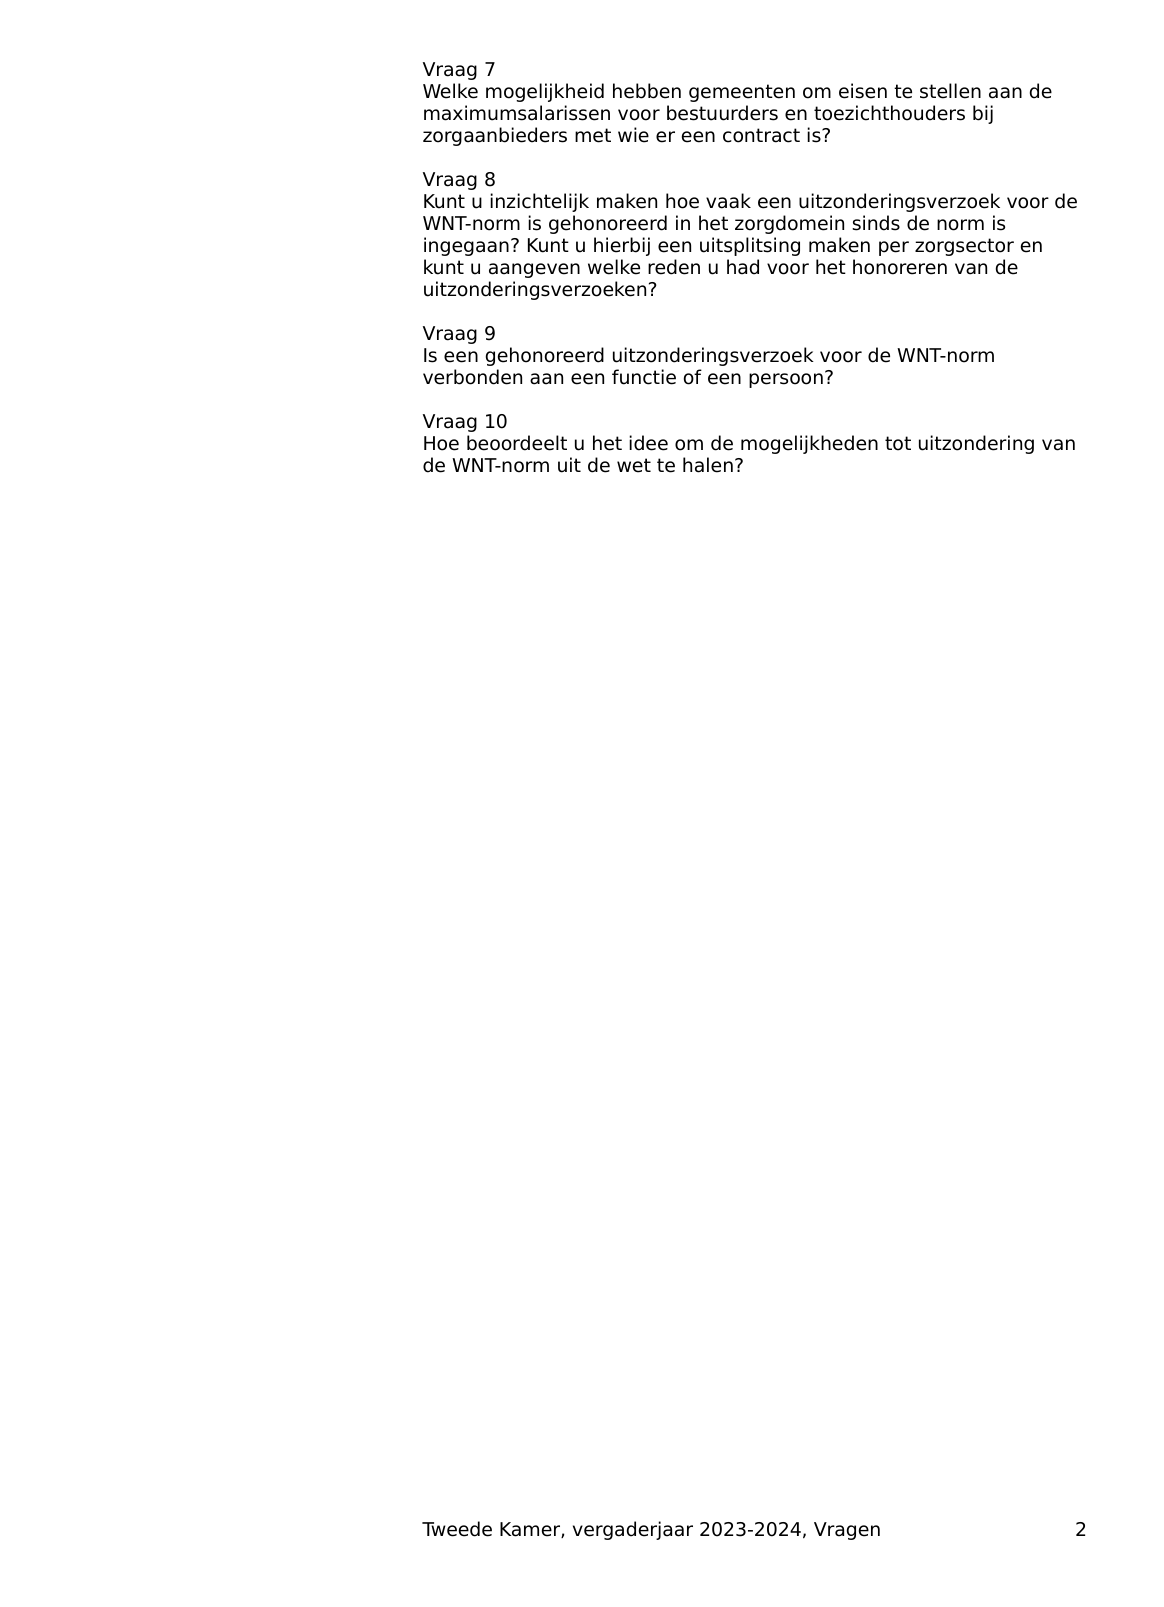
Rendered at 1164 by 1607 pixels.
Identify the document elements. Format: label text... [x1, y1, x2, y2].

text Vraag 10 [422, 411, 1087, 433]
text Kunt u inzichtelijk maken hoe vaak een uitzonderingsverzoek voor de WNT-norm is gehonoreerd in het zorgdomein sinds de norm is ingegaan? Kunt u hierbij een uitsplitsing maken per zorgsector en kunt u aangeven welke reden u had voor het honoreren van de uitzonderingsverzoeken? [422, 191, 1087, 301]
text Vraag 7 [422, 59, 1087, 81]
text Vraag 8 [422, 169, 1087, 191]
text Is een gehonoreerd uitzonderingsverzoek voor de WNT-norm verbonden aan een functie of een persoon? [422, 345, 1087, 389]
text Vraag 9 [422, 323, 1087, 345]
text Welke mogelijkheid hebben gemeenten om eisen te stellen aan de maximumsalarissen voor bestuurders en toezichthouders bij zorgaanbieders met wie er een contract is? [422, 81, 1087, 147]
text Hoe beoordeelt u het idee om de mogelijkheden tot uitzondering van de WNT-norm uit de wet te halen? [422, 433, 1087, 477]
